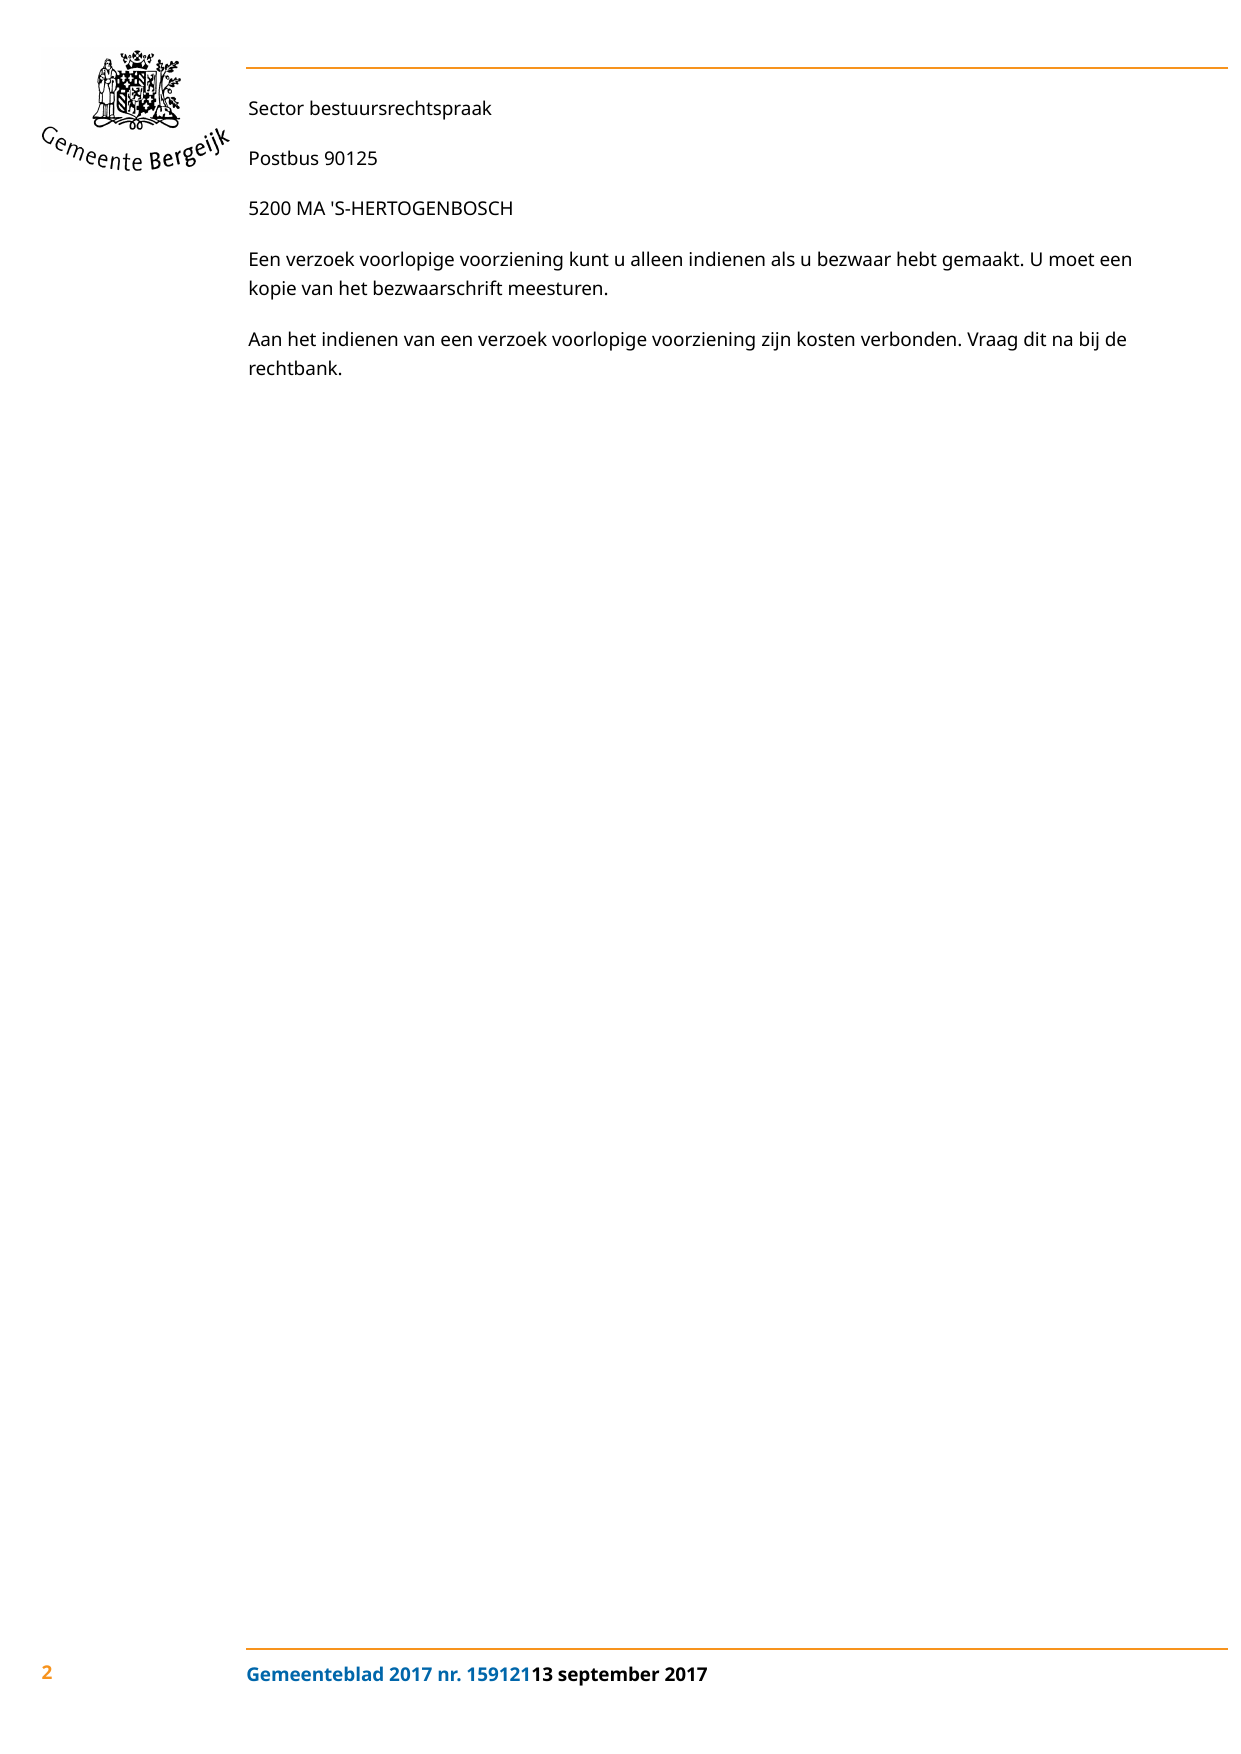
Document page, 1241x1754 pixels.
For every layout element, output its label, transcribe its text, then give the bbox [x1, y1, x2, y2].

picture [41, 47, 231, 172]
text 5200 MA 'S-HERTOGENBOSCH [248, 196, 1152, 221]
text Een verzoek voorlopige voorziening kunt u alleen indienen als u bezwaar hebt gemaakt. U moet een kopie van het bezwaarschrift meesturen. [248, 246, 1152, 301]
text Aan het indienen van een verzoek voorlopige voorziening zijn kosten verbonden. Vraag dit na bij de rechtbank. [248, 326, 1152, 381]
text Sector bestuursrechtspraak [248, 95, 1152, 121]
text Postbus 90125 [248, 145, 1152, 171]
